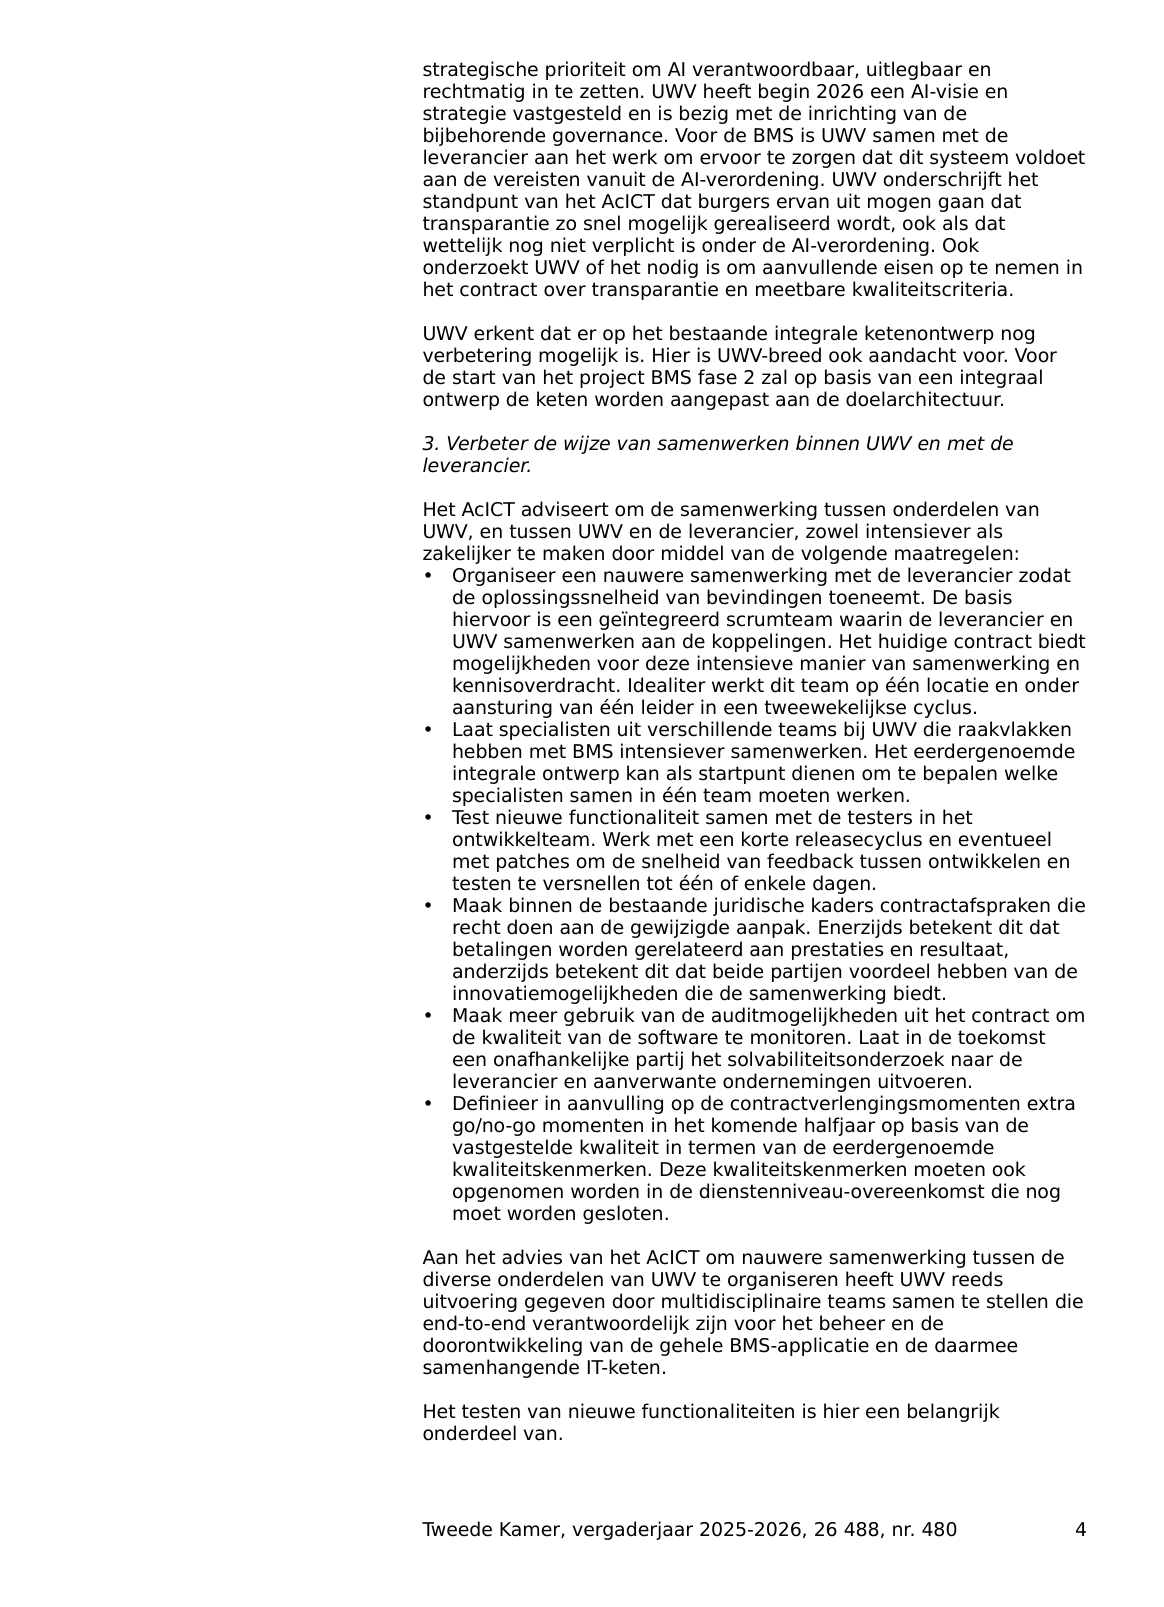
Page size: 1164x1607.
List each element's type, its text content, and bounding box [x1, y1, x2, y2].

text strategische prioriteit om AI verantwoordbaar, uitlegbaar en rechtmatig in te zetten. UWV heeft begin 2026 een AI-visie en strategie vastgesteld en is bezig met de inrichting van de bijbehorende governance. Voor de BMS is UWV samen met de leverancier aan het werk om ervoor te zorgen dat dit systeem voldoet aan de vereisten vanuit de AI-verordening. UWV onderschrijft het standpunt van het AcICT dat burgers ervan uit mogen gaan dat transparantie zo snel mogelijk gerealiseerd wordt, ook als dat wettelijk nog niet verplicht is onder de AI-verordening. Ook onderzoekt UWV of het nodig is om aanvullende eisen op te nemen in het contract over transparantie en meetbare kwaliteitscriteria. [422, 59, 1087, 301]
text Aan het advies van het AcICT om nauwere samenwerking tussen de diverse onderdelen van UWV te organiseren heeft UWV reeds uitvoering gegeven door multidisciplinaire teams samen te stellen die end-to-end verantwoordelijk zijn voor het beheer en de doorontwikkeling van de gehele BMS-applicatie en de daarmee samenhangende IT-keten. [422, 1247, 1087, 1379]
subtitle 3. Verbeter de wijze van samenwerken binnen UWV en met de leverancier. [422, 433, 1087, 477]
text • Test nieuwe functionaliteit samen met de testers in het ontwikkelteam. Werk met een korte releasecyclus en eventueel met patches om de snelheid van feedback tussen ontwikkelen en testen te versnellen tot één of enkele dagen. [422, 807, 1087, 895]
text • Definieer in aanvulling op de contractverlengingsmomenten extra go/no-go momenten in het komende halfjaar op basis van de vastgestelde kwaliteit in termen van de eerdergenoemde kwaliteitskenmerken. Deze kwaliteitskenmerken moeten ook opgenomen worden in de dienstenniveau-overeenkomst die nog moet worden gesloten. [422, 1093, 1087, 1224]
text • Maak binnen de bestaande juridische kaders contractafspraken die recht doen aan de gewijzigde aanpak. Enerzijds betekent dit dat betalingen worden gerelateerd aan prestaties en resultaat, anderzijds betekent dit dat beide partijen voordeel hebben van de innovatiemogelijkheden die de samenwerking biedt. [422, 895, 1087, 1005]
text • Laat specialisten uit verschillende teams bij UWV die raakvlakken hebben met BMS intensiever samenwerken. Het eerdergenoemde integrale ontwerp kan als startpunt dienen om te bepalen welke specialisten samen in één team moeten werken. [422, 719, 1087, 807]
text • Organiseer een nauwere samenwerking met de leverancier zodat de oplossingssnelheid van bevindingen toeneemt. De basis hiervoor is een geïntegreerd scrumteam waarin de leverancier en UWV samenwerken aan de koppelingen. Het huidige contract biedt mogelijkheden voor deze intensieve manier van samenwerking en kennisoverdracht. Idealiter werkt dit team op één locatie en onder aansturing van één leider in een tweewekelijkse cyclus. [422, 565, 1087, 719]
text Het testen van nieuwe functionaliteiten is hier een belangrijk onderdeel van. [422, 1401, 1087, 1445]
text • Maak meer gebruik van de auditmogelijkheden uit het contract om de kwaliteit van de software te monitoren. Laat in de toekomst een onafhankelijke partij het solvabiliteitsonderzoek naar de leverancier en aanverwante ondernemingen uitvoeren. [422, 1005, 1087, 1093]
text UWV erkent dat er op het bestaande integrale ketenontwerp nog verbetering mogelijk is. Hier is UWV-breed ook aandacht voor. Voor de start van het project BMS fase 2 zal op basis van een integraal ontwerp de keten worden aangepast aan de doelarchitectuur. [422, 323, 1087, 411]
text Het AcICT adviseert om de samenwerking tussen onderdelen van UWV, en tussen UWV en de leverancier, zowel intensiever als zakelijker te maken door middel van de volgende maatregelen: [422, 499, 1087, 565]
